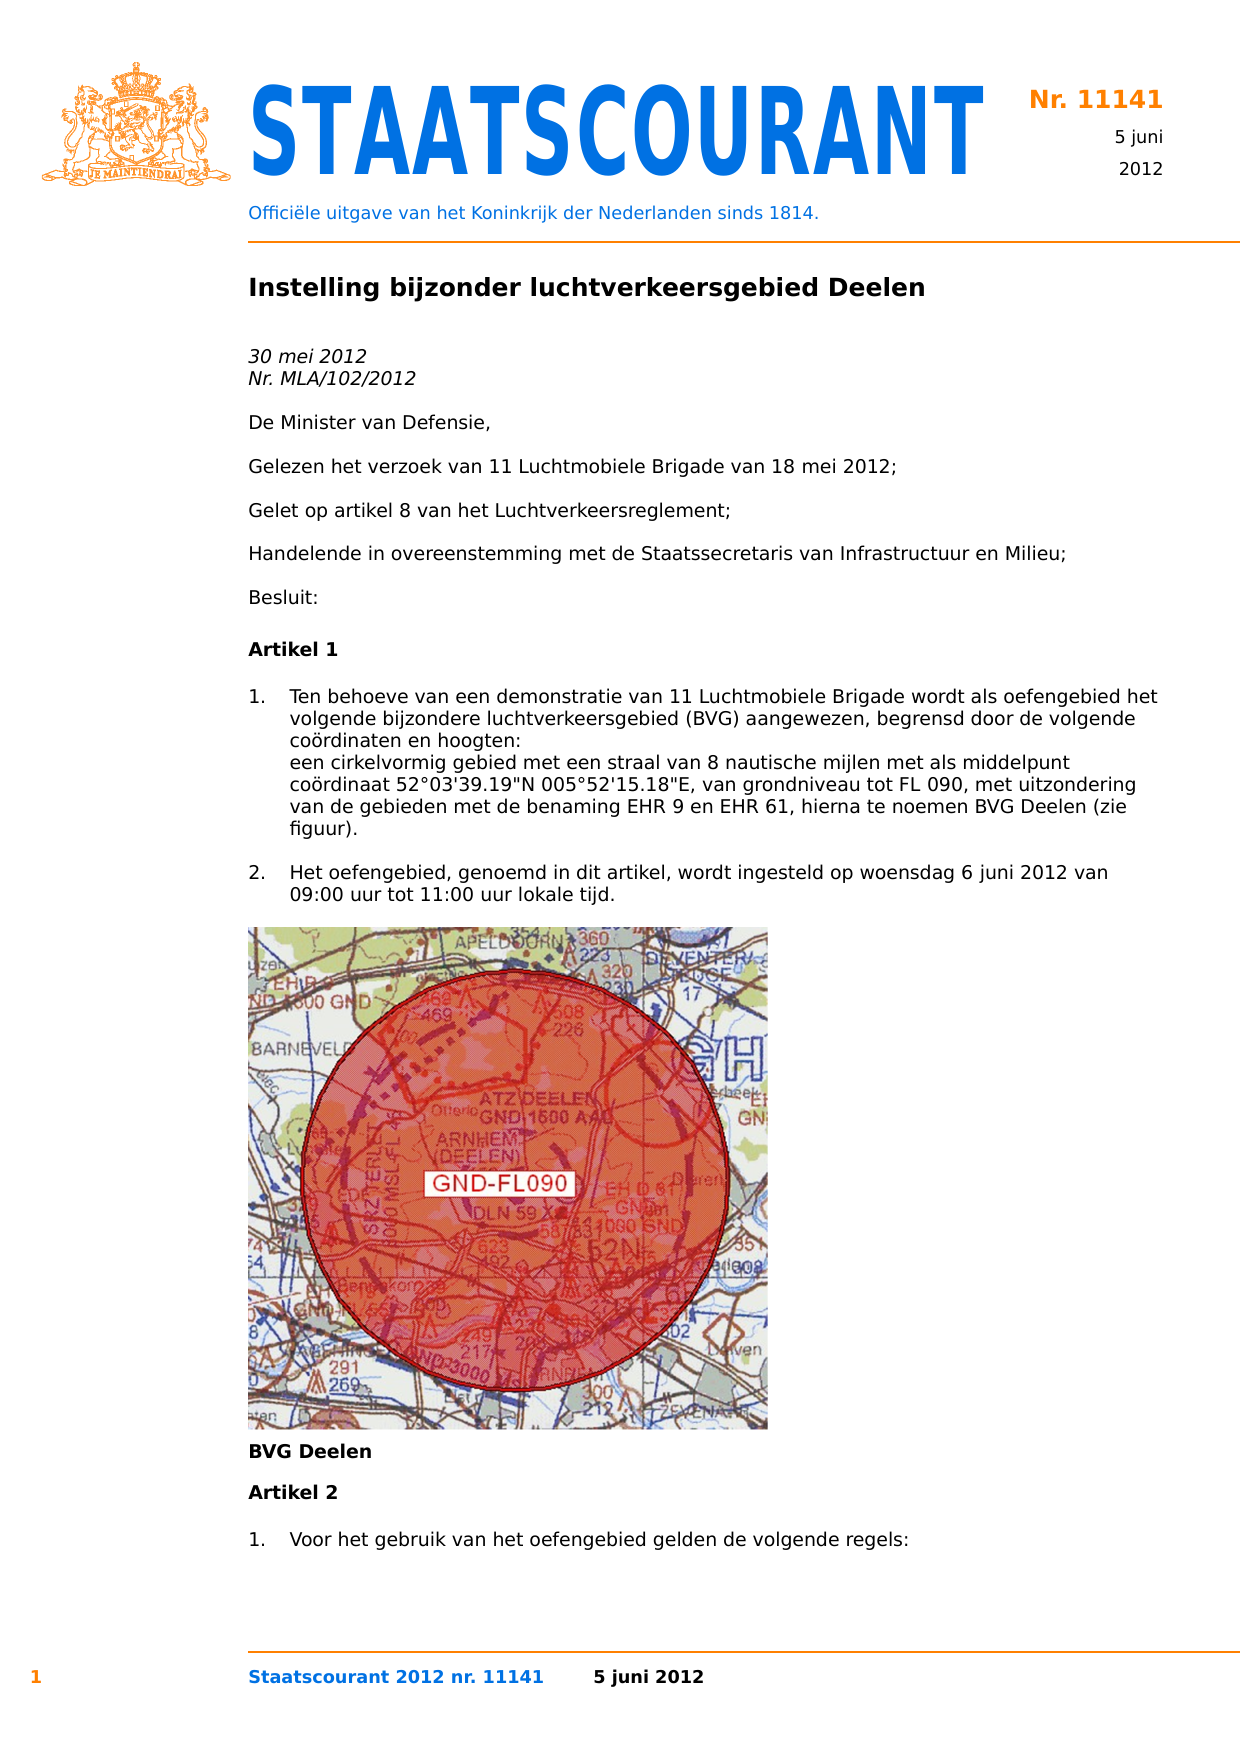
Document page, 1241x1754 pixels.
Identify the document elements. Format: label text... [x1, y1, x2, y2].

text Besluit: [248, 587, 1163, 609]
table_cell Officiële uitgave van het Koninkrijk der Nederlanden sinds 1814. [248, 203, 1240, 241]
table_cell 2012 [998, 153, 1240, 203]
table_header Nr. 11141 [998, 62, 1240, 121]
text 1. Voor het gebruik van het oefengebied gelden de volgende regels: [248, 1529, 1163, 1551]
picture [248, 927, 768, 1430]
text Gelezen het verzoek van 11 Luchtmobiele Brigade van 18 mei 2012; [248, 456, 1163, 478]
text 30 mei 2012 [248, 346, 1163, 368]
text 2. Het oefengebied, genoemd in dit artikel, wordt ingesteld op woensdag 6 juni 2012 van 09:00 uur tot 11:00 uur lokale tijd. [248, 862, 1163, 906]
table_header [25, 62, 248, 241]
text Handelende in overeenstemming met de Staatssecretaris van Infrastructuur en Milieu; [248, 543, 1163, 565]
text De Minister van Defensie, [248, 412, 1163, 434]
subtitle Artikel 1 [248, 639, 1163, 661]
table_header STAATSCOURANT [248, 62, 998, 203]
text een cirkelvormig gebied met een straal van 8 nautische mijlen met als middelpunt coördinaat 52°03'39.19"N 005°52'15.18"E, van grondniveau tot FL 090, met uitzondering van de gebieden met de benaming EHR 9 en EHR 61, hierna te noemen BVG Deelen (zie figuur). [289, 752, 1163, 840]
subtitle Artikel 2 [248, 1482, 1163, 1504]
text Gelet op artikel 8 van het Luchtverkeersreglement; [248, 499, 1163, 521]
table_cell 5 juni [998, 121, 1240, 153]
text 1. Ten behoeve van een demonstratie van 11 Luchtmobiele Brigade wordt als oefengebied het volgende bijzondere luchtverkeersgebied (BVG) aangewezen, begrensd door de volgende coördinaten en hoogten: [248, 686, 1163, 752]
text Nr. MLA/102/2012 [248, 368, 1163, 390]
picture [41, 62, 231, 186]
subtitle Instelling bijzonder luchtverkeersgebied Deelen [248, 273, 1163, 302]
text BVG Deelen [248, 1441, 768, 1463]
